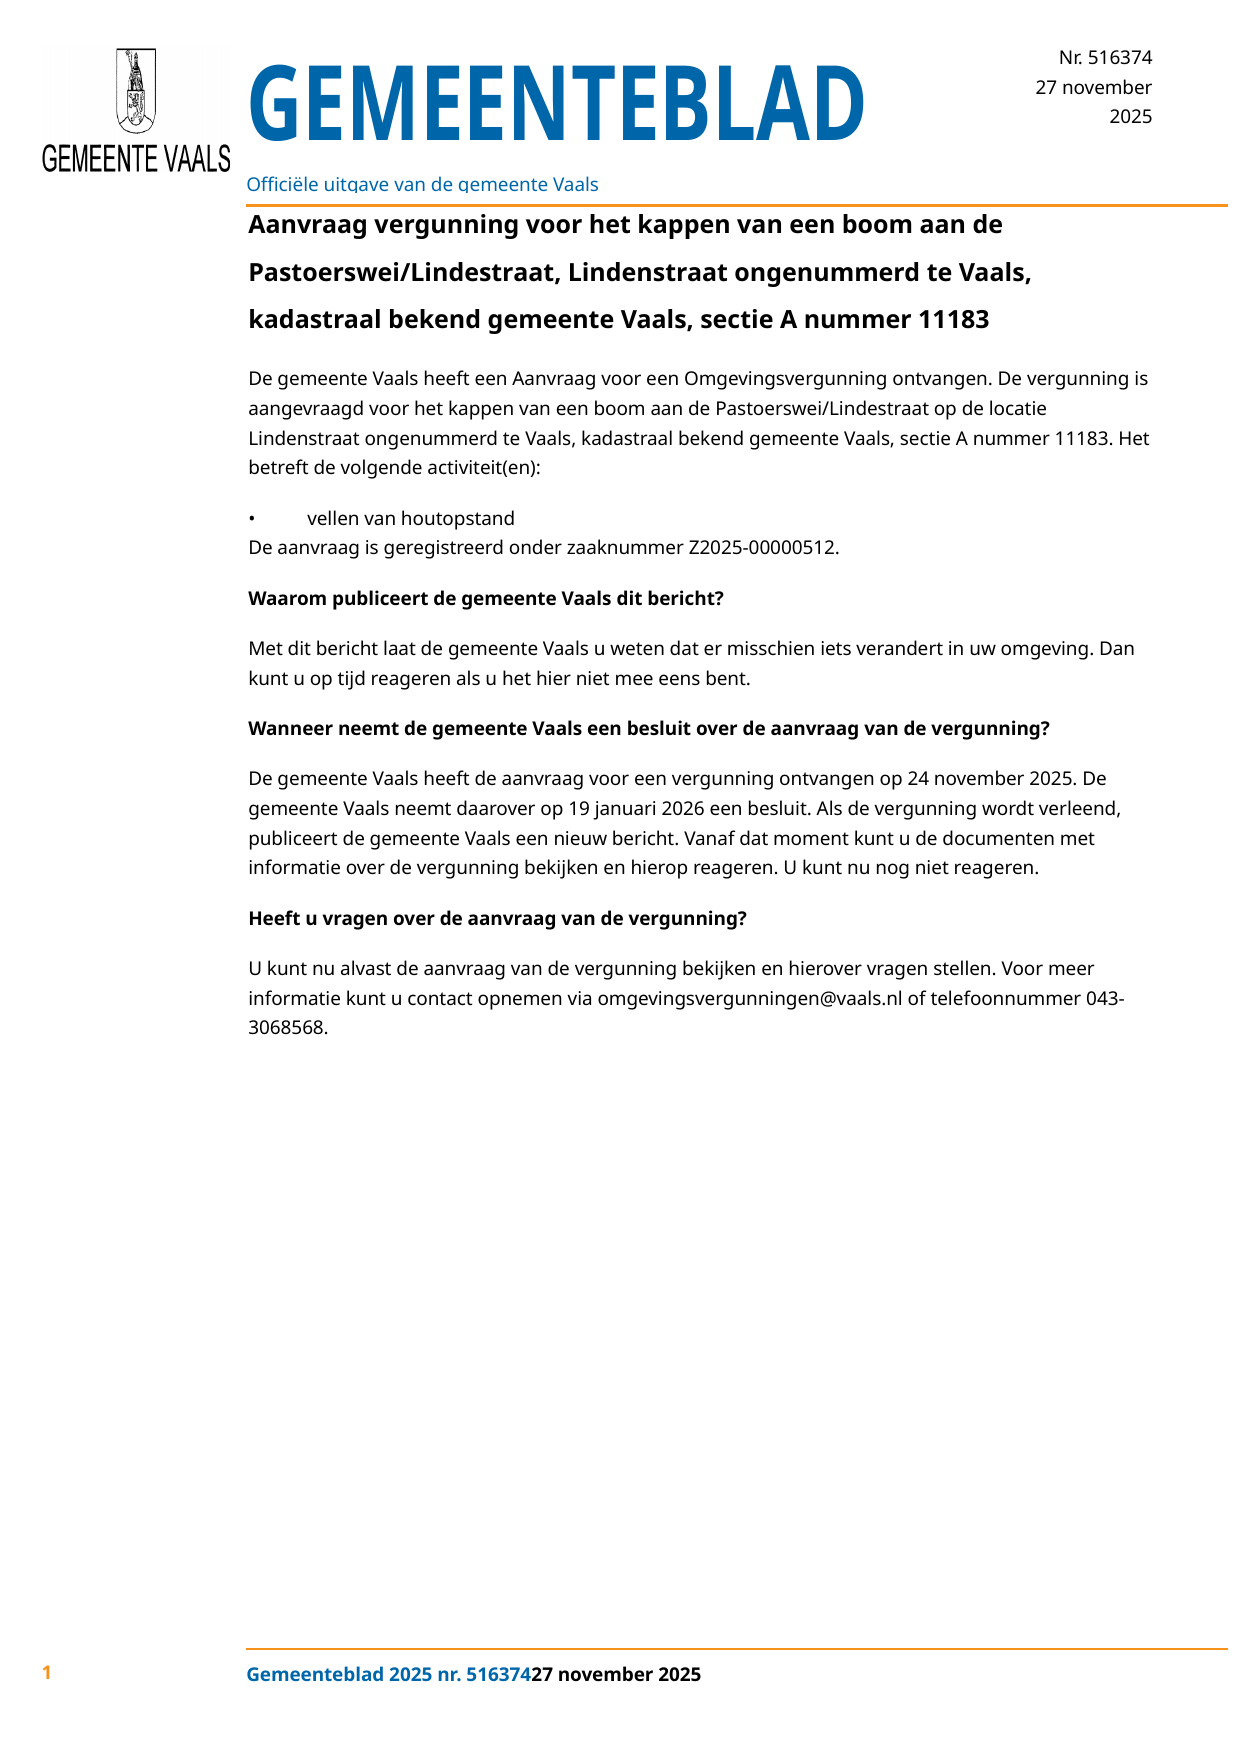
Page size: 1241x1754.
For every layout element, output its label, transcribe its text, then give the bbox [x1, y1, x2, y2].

text De aanvraag is geregistreerd onder zaaknummer Z2025-00000512. [248, 534, 1152, 560]
text De gemeente Vaals heeft de aanvraag voor een vergunning ontvangen op 24 november 2025. De gemeente Vaals neemt daarover op 19 januari 2026 een besluit. Als de vergunning wordt verleend, publiceert de gemeente Vaals een nieuw bericht. Vanaf dat moment kunt u de documenten met informatie over de vergunning bekijken en hierop reageren. U kunt nu nog niet reageren. [248, 766, 1152, 880]
picture [41, 47, 231, 172]
text Aanvraag vergunning voor het kappen van een boom aan de Pastoerswei/Lindestraat, Lindenstraat ongenummerd te Vaals, kadastraal bekend gemeente Vaals, sectie A nummer 11183 [248, 207, 1152, 336]
text Met dit bericht laat de gemeente Vaals u weten dat er misschien iets verandert in uw omgeving. Dan kunt u op tijd reageren als u het hier niet mee eens bent. [248, 635, 1152, 690]
text U kunt nu alvast de aanvraag van de vergunning bekijken en hierover vragen stellen. Voor meer informatie kunt u contact opnemen via omgevingsvergunningen@vaals.nl of telefoonnummer 043-3068568. [248, 955, 1152, 1040]
text Waarom publiceert de gemeente Vaals dit bericht? [248, 585, 1152, 610]
text Heeft u vragen over de aanvraag van de vergunning? [248, 905, 1152, 930]
text Wanneer neemt de gemeente Vaals een besluit over de aanvraag van de vergunning? [248, 715, 1152, 741]
list vellen van houtopstand [248, 505, 1152, 530]
text De gemeente Vaals heeft een Aanvraag voor een Omgevingsvergunning ontvangen. De vergunning is aangevraagd voor het kappen van een boom aan de Pastoerswei/Lindestraat op de locatie Lindenstraat ongenummerd te Vaals, kadastraal bekend gemeente Vaals, sectie A nummer 11183. Het betreft de volgende activiteit(en): [248, 366, 1152, 480]
